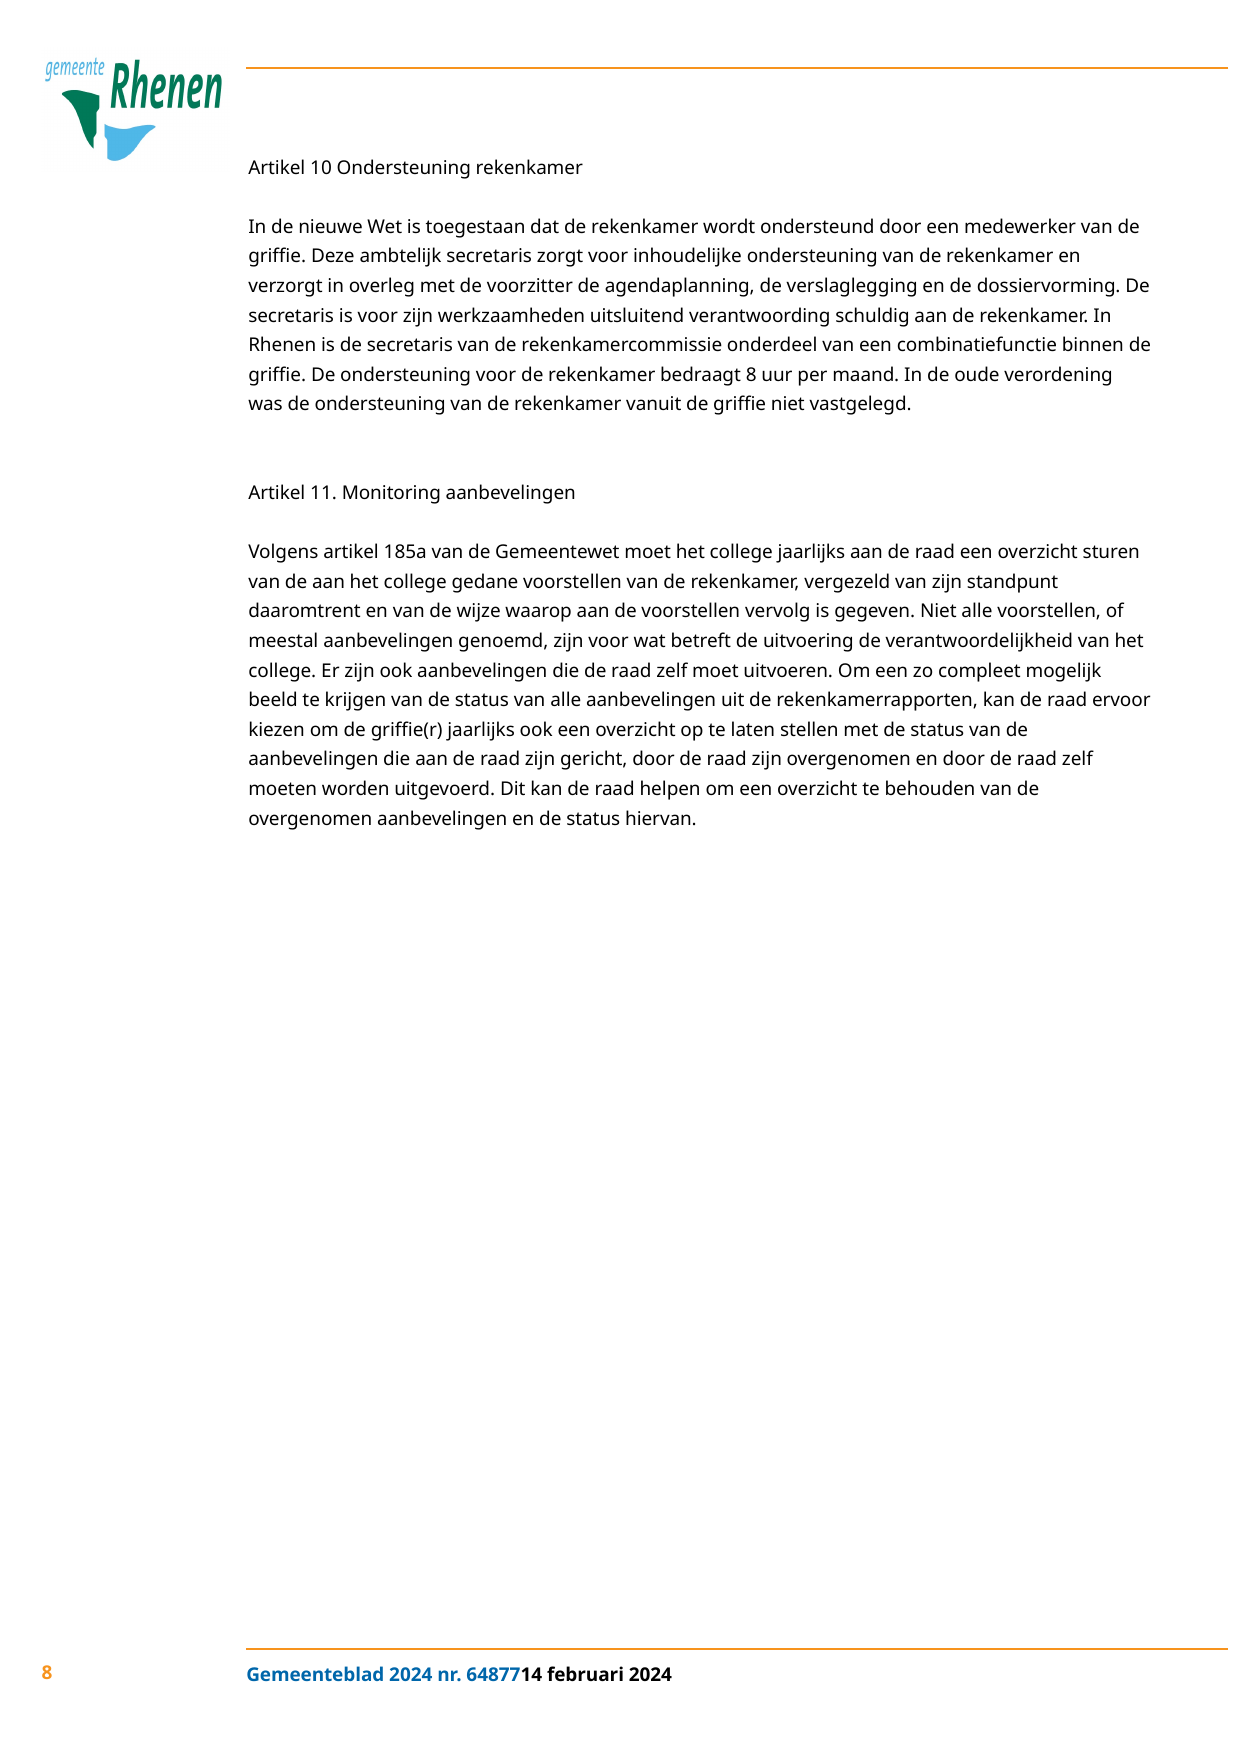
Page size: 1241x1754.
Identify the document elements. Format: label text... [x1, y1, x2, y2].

text Artikel 11. Monitoring aanbevelingen [248, 479, 1152, 505]
text In de nieuwe Wet is toegestaan dat de rekenkamer wordt ondersteund door een medewerker van de griffie. Deze ambtelijk secretaris zorgt voor inhoudelijke ondersteuning van de rekenkamer en verzorgt in overleg met de voorzitter de agendaplanning, de verslaglegging en de dossiervorming. De secretaris is voor zijn werkzaamheden uitsluitend verantwoording schuldig aan de rekenkamer. In Rhenen is de secretaris van de rekenkamercommissie onderdeel van een combinatiefunctie binnen de griffie. De ondersteuning voor de rekenkamer bedraagt 8 uur per maand. In de oude verordening was de ondersteuning van de rekenkamer vanuit de griffie niet vastgelegd. [248, 213, 1152, 416]
text Artikel 10 Ondersteuning rekenkamer [248, 154, 1152, 180]
picture [41, 47, 231, 172]
text Volgens artikel 185a van de Gemeentewet moet het college jaarlijks aan de raad een overzicht sturen van de aan het college gedane voorstellen van de rekenkamer, vergezeld van zijn standpunt daaromtrent en van de wijze waarop aan de voorstellen vervolg is gegeven. Niet alle voorstellen, of meestal aanbevelingen genoemd, zijn voor wat betreft de uitvoering de verantwoordelijkheid van het college. Er zijn ook aanbevelingen die de raad zelf moet uitvoeren. Om een zo compleet mogelijk beeld te krijgen van de status van alle aanbevelingen uit de rekenkamerrapporten, kan de raad ervoor kiezen om de griffie(r) jaarlijks ook een overzicht op te laten stellen met de status van de aanbevelingen die aan de raad zijn gericht, door de raad zijn overgenomen en door de raad zelf moeten worden uitgevoerd. Dit kan de raad helpen om een overzicht te behouden van de overgenomen aanbevelingen en de status hiervan. [248, 538, 1152, 831]
